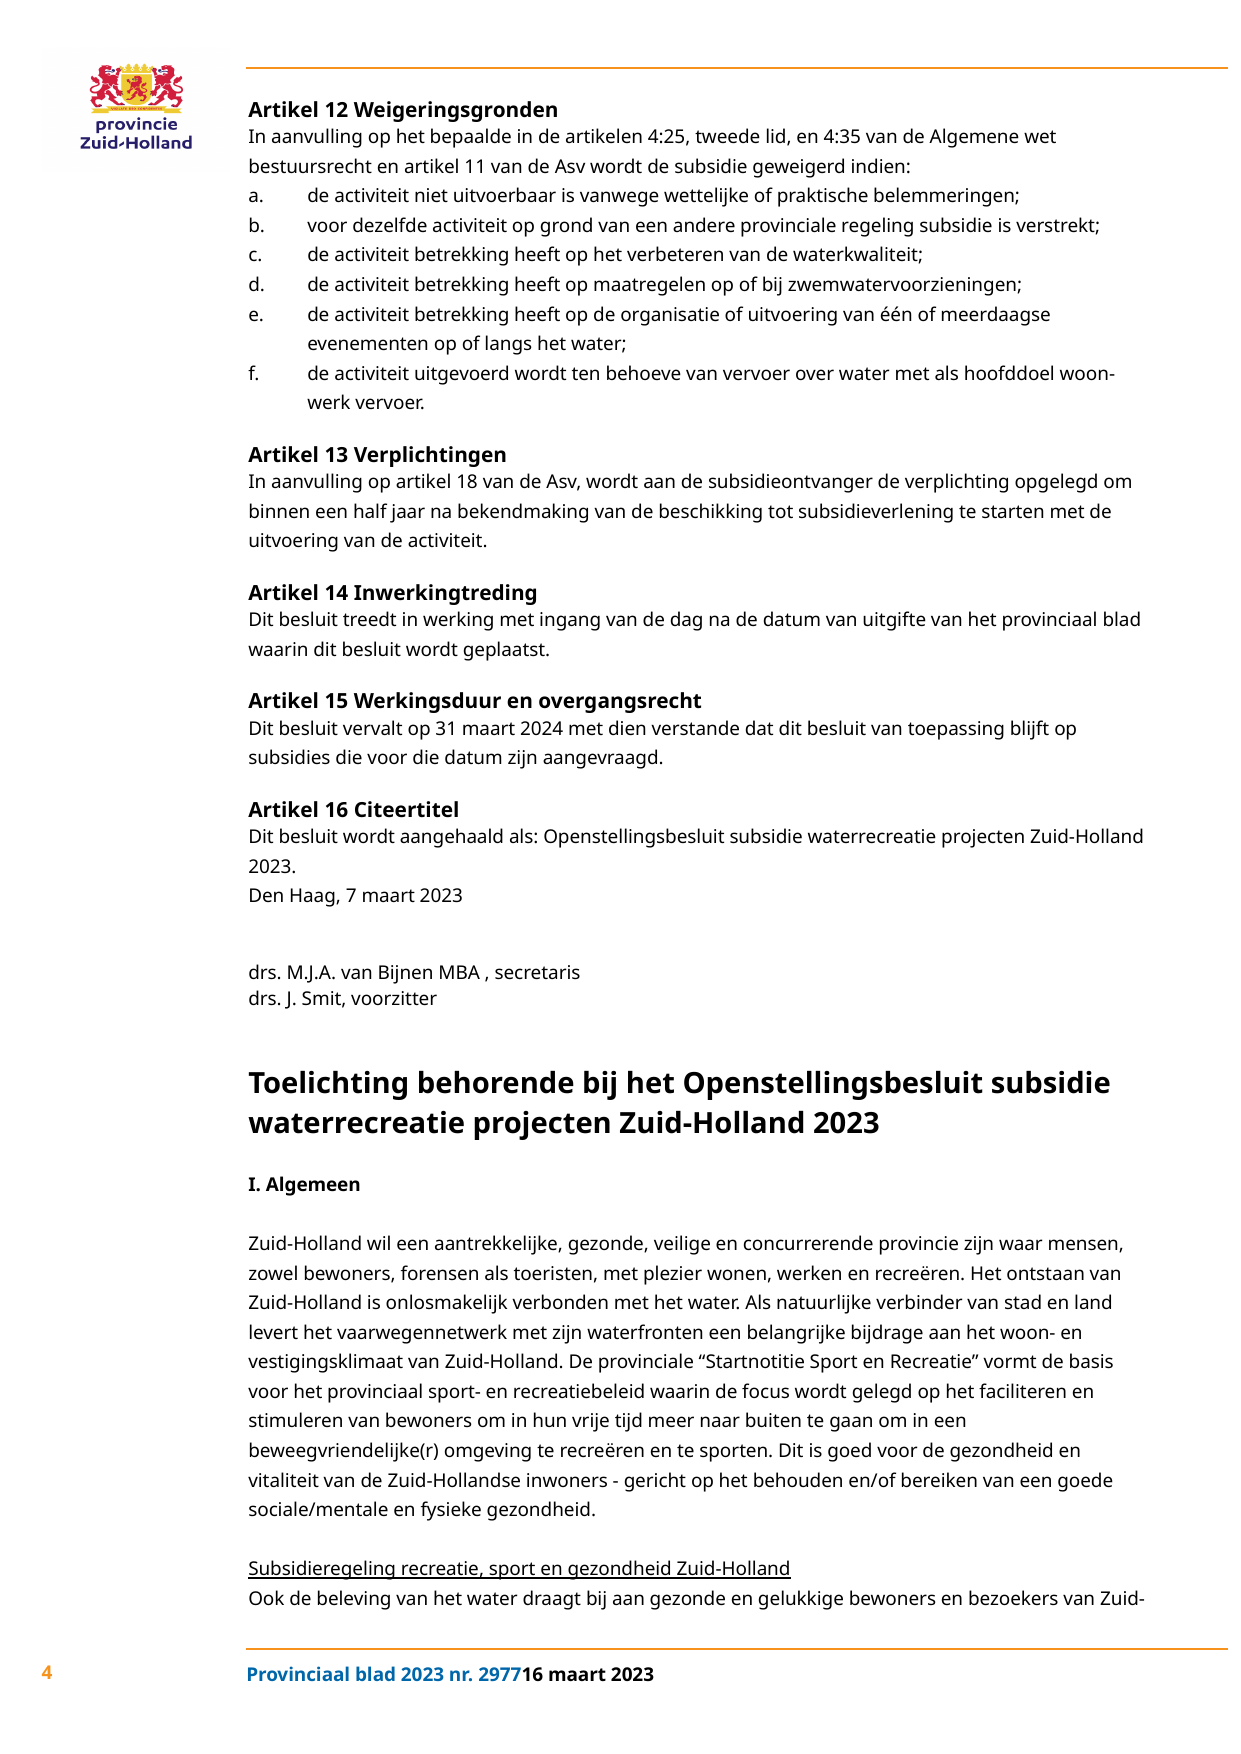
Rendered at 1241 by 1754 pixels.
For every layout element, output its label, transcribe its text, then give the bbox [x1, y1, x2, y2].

text Dit besluit treedt in werking met ingang van de dag na de datum van uitgifte van het provinciaal blad waarin dit besluit wordt geplaatst. [248, 606, 1152, 662]
text Artikel 14 Inwerkingtreding [248, 578, 1152, 606]
text Toelichting behorende bij het Openstellingsbesluit subsidie waterrecreatie projecten Zuid-Holland 2023 [248, 1062, 1152, 1142]
text Artikel 13 Verplichtingen [248, 440, 1152, 468]
text Dit besluit vervalt op 31 maart 2024 met dien verstande dat dit besluit van toepassing blijft op subsidies die voor die datum zijn aangevraagd. [248, 715, 1152, 770]
text drs. J. Smit, voorzitter [248, 985, 1152, 1011]
list de activiteit betrekking heeft op het verbeteren van de waterkwaliteit; [248, 242, 1152, 267]
list de activiteit betrekking heeft op de organisatie of uitvoering van één of meerdaagse evenementen op of langs het water; [248, 301, 1152, 356]
list de activiteit niet uitvoerbaar is vanwege wettelijke of praktische belemmeringen; [248, 182, 1152, 208]
list voor dezelfde activiteit op grond van een andere provinciale regeling subsidie is verstrekt; [248, 212, 1152, 238]
list de activiteit betrekking heeft op maatregelen op of bij zwemwatervoorzieningen; [248, 271, 1152, 297]
text In aanvulling op het bepaalde in de artikelen 4:25, tweede lid, en 4:35 van de Algemene wet bestuursrecht en artikel 11 van de Asv wordt de subsidie geweigerd indien: [248, 123, 1152, 178]
text Dit besluit wordt aangehaald als: Openstellingsbesluit subsidie waterrecreatie projecten Zuid-Holland 2023. [248, 823, 1152, 878]
list de activiteit uitgevoerd wordt ten behoeve van vervoer over water met als hoofddoel woon-werk vervoer. [248, 360, 1152, 415]
text Den Haag, 7 maart 2023 [248, 882, 1152, 908]
text In aanvulling op artikel 18 van de Asv, wordt aan de subsidieontvanger de verplichting opgelegd om binnen een half jaar na bekendmaking van de beschikking tot subsidieverlening te starten met de uitvoering van de activiteit. [248, 468, 1152, 553]
text Artikel 16 Citeertitel [248, 795, 1152, 823]
text Ook de beleving van het water draagt bij aan gezonde en gelukkige bewoners en bezoekers van Zuid- [248, 1585, 1152, 1611]
text drs. M.J.A. van Bijnen MBA , secretaris [248, 959, 1152, 985]
text Artikel 15 Werkingsduur en overgangsrecht [248, 686, 1152, 715]
text I. Algemeen [248, 1171, 1152, 1197]
text Subsidieregeling recreatie, sport en gezondheid Zuid-Holland [248, 1556, 1152, 1581]
picture [41, 47, 231, 172]
text Zuid-Holland wil een aantrekkelijke, gezonde, veilige en concurrerende provincie zijn waar mensen, zowel bewoners, forensen als toeristen, met plezier wonen, werken en recreëren. Het ontstaan van Zuid-Holland is onlosmakelijk verbonden met het water. Als natuurlijke verbinder van stad en land levert het vaarwegennetwerk met zijn waterfronten een belangrijke bijdrage aan het woon- en vestigingsklimaat van Zuid-Holland. De provinciale “Startnotitie Sport en Recreatie” vormt de basis voor het provinciaal sport- en recreatiebeleid waarin de focus wordt gelegd op het faciliteren en stimuleren van bewoners om in hun vrije tijd meer naar buiten te gaan om in een beweegvriendelijke(r) omgeving te recreëren en te sporten. Dit is goed voor de gezondheid en vitaliteit van de Zuid-Hollandse inwoners - gericht op het behouden en/of bereiken van een goede sociale/mentale en fysieke gezondheid. [248, 1230, 1152, 1522]
text Artikel 12 Weigeringsgronden [248, 95, 1152, 123]
